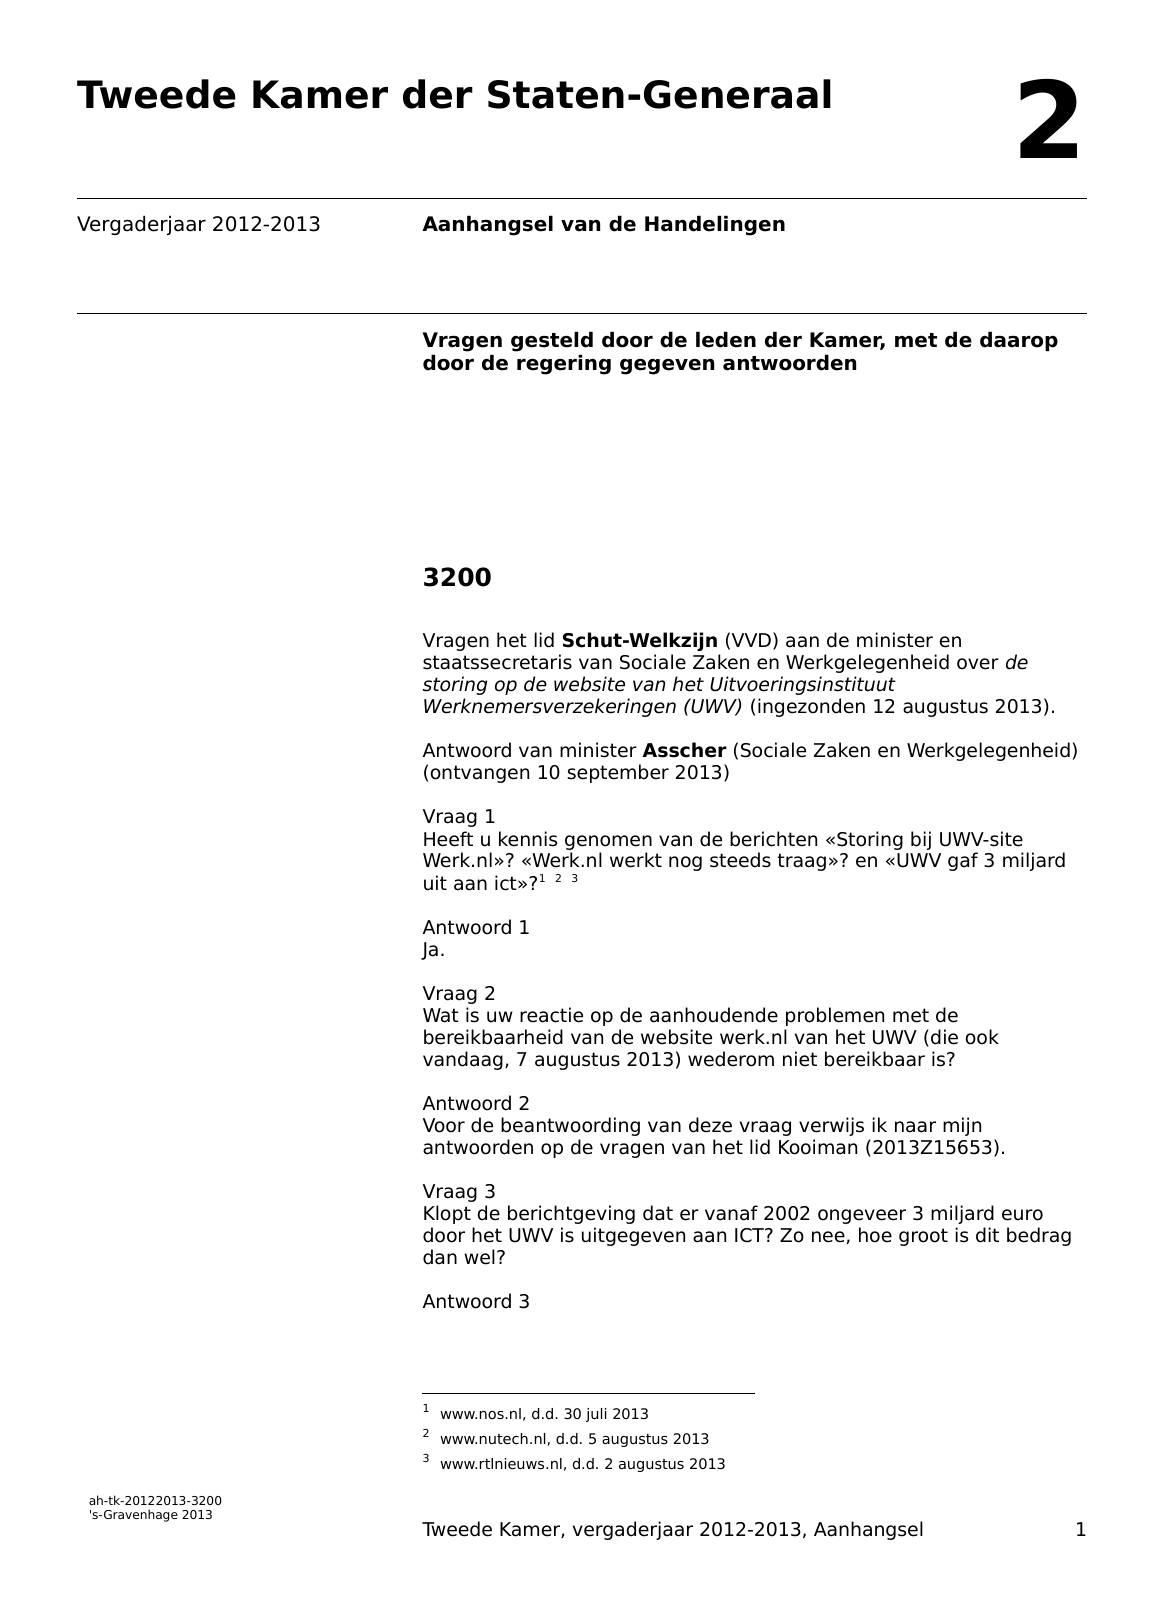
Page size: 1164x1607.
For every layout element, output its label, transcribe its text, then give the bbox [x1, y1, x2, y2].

text Antwoord 1 [422, 917, 1087, 938]
text Klopt de berichtgeving dat er vanaf 2002 ongeveer 3 miljard euro door het UWV is uitgegeven aan ICT? Zo nee, hoe groot is dit bedrag dan wel? [422, 1203, 1087, 1269]
text Vraag 1 [422, 806, 1087, 828]
text Heeft u kennis genomen van de berichten «Storing bij UWV-site Werk.nl»? «Werk.nl werkt nog steeds traag»? en «UWV gaf 3 miljard uit aan ict»? [422, 828, 1087, 894]
text Vragen het lid Schut-Welkzijn (VVD) aan de minister en staatssecretaris van Sociale Zaken en Werkgelegenheid over de storing op de website van het Uitvoeringsinstituut Werknemersverzekeringen (UWV) (ingezonden 12 augustus 2013). [422, 630, 1087, 718]
text Vraag 3 [422, 1181, 1087, 1203]
text Antwoord 3 [422, 1291, 1087, 1313]
table_cell [77, 314, 422, 375]
table_cell Vergaderjaar 2012-2013 [77, 199, 422, 313]
table_header Tweede Kamer der Staten-Generaal [77, 59, 886, 198]
table_cell Vragen gesteld door de leden der Kamer, met de daarop door de regering gegeven antwoorden [422, 314, 1087, 375]
text Antwoord van minister Asscher (Sociale Zaken en Werkgelegenheid) (ontvangen 10 september 2013) [422, 740, 1087, 784]
table_cell Aanhangsel van de Handelingen [422, 199, 1087, 313]
text Wat is uw reactie op de aanhoudende problemen met de bereikbaarheid van de website werk.nl van het UWV (die ook vandaag, 7 augustus 2013) wederom niet bereikbaar is? [422, 1005, 1087, 1071]
text www.nos.nl, d.d. 30 juli 2013 [422, 1402, 1087, 1424]
text www.rtlnieuws.nl, d.d. 2 augustus 2013 [422, 1452, 1087, 1474]
text www.nutech.nl, d.d. 5 augustus 2013 [422, 1427, 1087, 1449]
table_header 2 [886, 59, 1087, 198]
text Ja. [422, 938, 1087, 961]
text Voor de beantwoording van deze vraag verwijs ik naar mijn antwoorden op de vragen van het lid Kooiman (2013Z15653). [422, 1115, 1087, 1159]
text Antwoord 2 [422, 1093, 1087, 1115]
text ah-tk-20122013-3200 [88, 1494, 323, 1508]
text Vraag 2 [422, 983, 1087, 1005]
text 3200 [422, 563, 1087, 592]
text 's-Gravenhage 2013 [88, 1508, 323, 1522]
